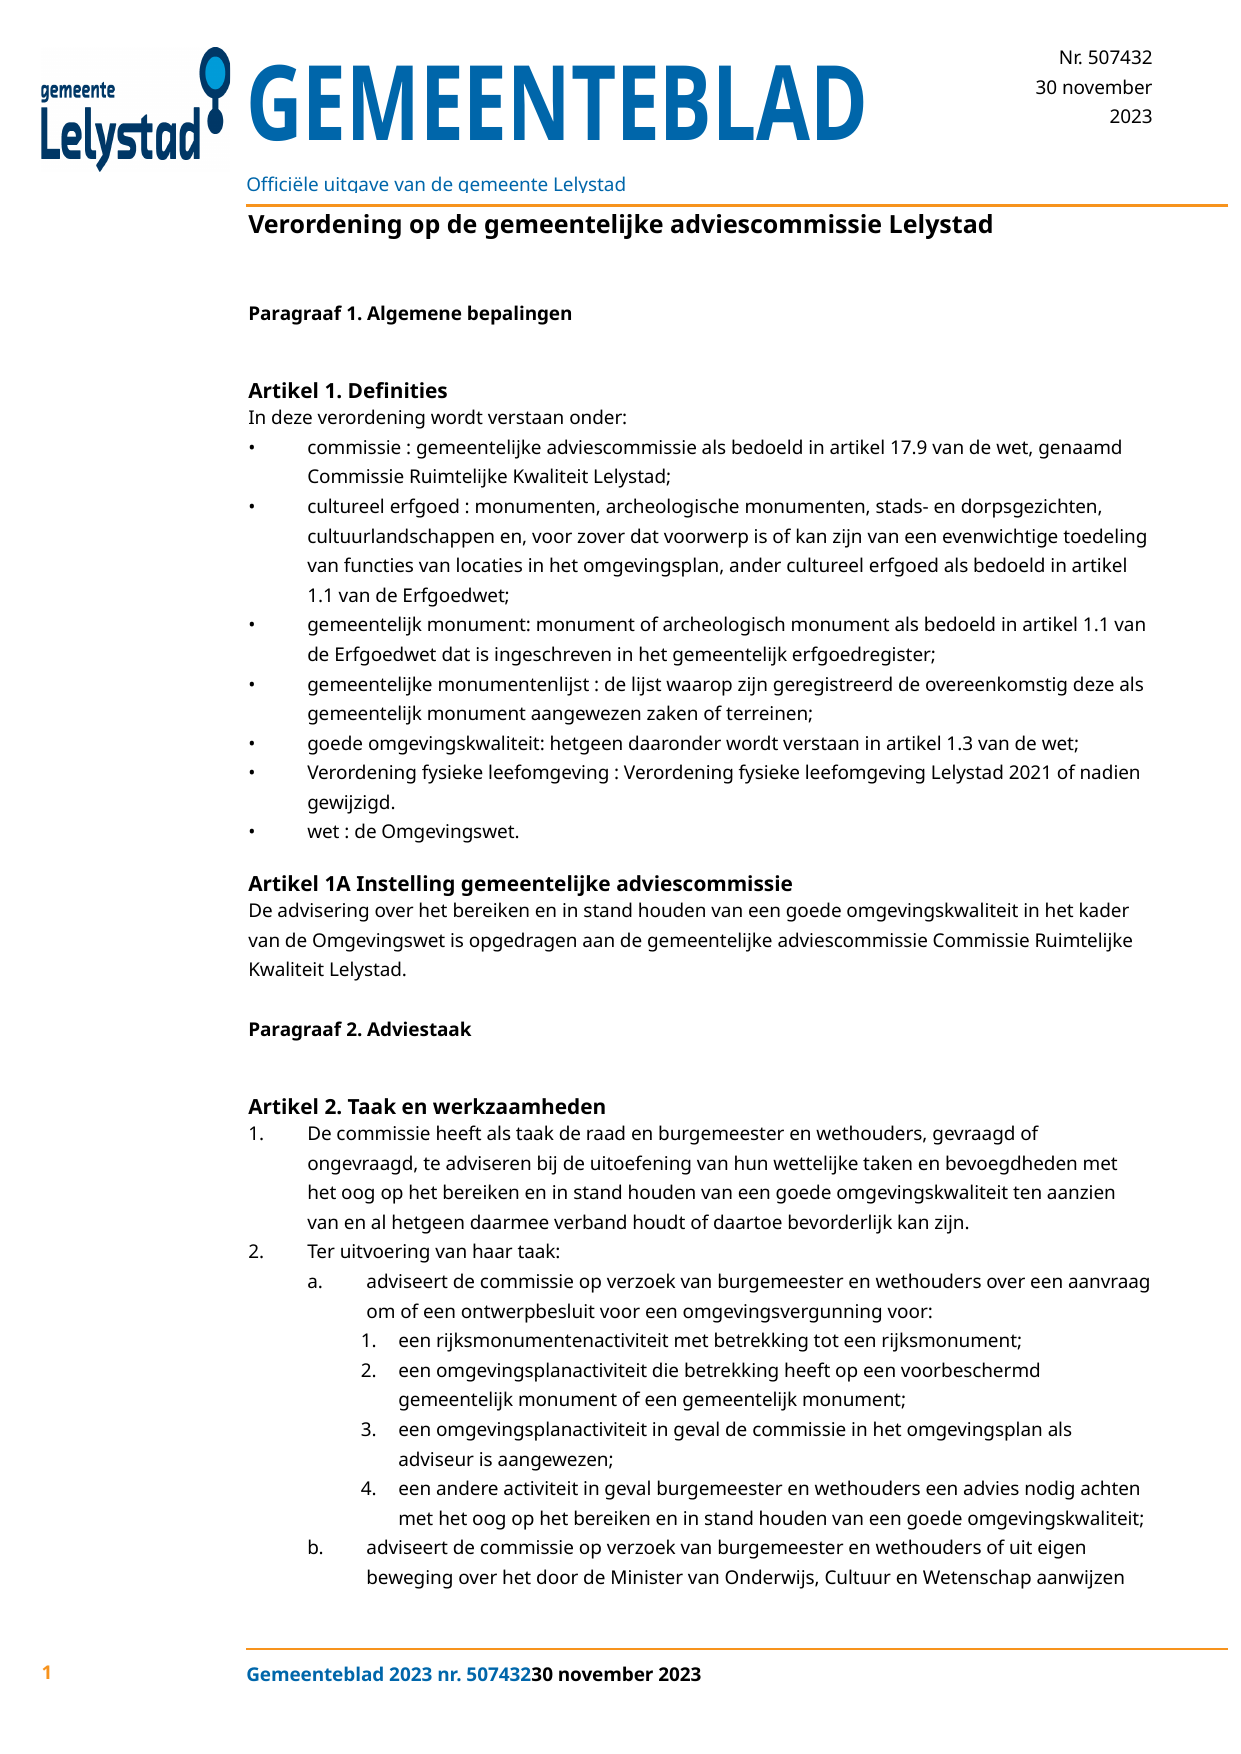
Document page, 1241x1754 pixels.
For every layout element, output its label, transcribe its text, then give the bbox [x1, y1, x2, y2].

list adviseert de commissie op verzoek van burgemeester en wethouders of uit eigen beweging over het door de Minister van Onderwijs, Cultuur en Wetenschap aanwijzen [307, 1534, 1152, 1590]
text Artikel 1A Instelling gemeentelijke adviescommissie [248, 869, 1152, 897]
list een rijksmonumentenactiviteit met betrekking tot een rijksmonument; [361, 1327, 1152, 1353]
list een omgevingsplanactiviteit die betrekking heeft op een voorbeschermd gemeentelijk monument of een gemeentelijk monument; [361, 1357, 1152, 1412]
list cultureel erfgoed : monumenten, archeologische monumenten, stads- en dorpsgezichten, cultuurlandschappen en, voor zover dat voorwerp is of kan zijn van een evenwichtige toedeling van functies van locaties in het omgevingsplan, ander cultureel erfgoed als bedoeld in artikel 1.1 van de Erfgoedwet; [248, 493, 1152, 608]
text Artikel 1. Definities [248, 376, 1152, 404]
list Ter uitvoering van haar taak: [248, 1239, 1152, 1264]
list goede omgevingskwaliteit: hetgeen daaronder wordt verstaan in artikel 1.3 van de wet; [248, 730, 1152, 756]
text Artikel 2. Taak en werkzaamheden [248, 1092, 1152, 1120]
list Verordening fysieke leefomgeving : Verordening fysieke leefomgeving Lelystad 2021 of nadien gewijzigd. [248, 759, 1152, 815]
list De commissie heeft als taak de raad en burgemeester en wethouders, gevraagd of ongevraagd, te adviseren bij de uitoefening van hun wettelijke taken en bevoegdheden met het oog op het bereiken en in stand houden van een goede omgevingskwaliteit ten aanzien van en al hetgeen daarmee verband houdt of daartoe bevorderlijk kan zijn. [248, 1120, 1152, 1235]
picture [41, 47, 231, 172]
list wet : de Omgevingswet. [248, 819, 1152, 844]
list gemeentelijke monumentenlijst : de lijst waarop zijn geregistreerd de overeenkomstig deze als gemeentelijk monument aangewezen zaken of terreinen; [248, 671, 1152, 726]
text De advisering over het bereiken en in stand houden van een goede omgevingskwaliteit in het kader van de Omgevingswet is opgedragen aan de gemeentelijke adviescommissie Commissie Ruimtelijke Kwaliteit Lelystad. [248, 897, 1152, 982]
list een omgevingsplanactiviteit in geval de commissie in het omgevingsplan als adviseur is aangewezen; [361, 1416, 1152, 1472]
list een andere activiteit in geval burgemeester en wethouders een advies nodig achten met het oog op het bereiken en in stand houden van een goede omgevingskwaliteit; [361, 1475, 1152, 1531]
text Verordening op de gemeentelijke adviescommissie Lelystad [248, 207, 1152, 241]
text In deze verordening wordt verstaan onder: [248, 404, 1152, 430]
text Paragraaf 2. Adviestaak [248, 1016, 1152, 1042]
list commissie : gemeentelijke adviescommissie als bedoeld in artikel 17.9 van de wet, genaamd Commissie Ruimtelijke Kwaliteit Lelystad; [248, 434, 1152, 489]
list gemeentelijk monument: monument of archeologisch monument als bedoeld in artikel 1.1 van de Erfgoedwet dat is ingeschreven in het gemeentelijk erfgoedregister; [248, 612, 1152, 667]
list adviseert de commissie op verzoek van burgemeester en wethouders over een aanvraag om of een ontwerpbesluit voor een omgevingsvergunning voor: [307, 1268, 1152, 1324]
text Paragraaf 1. Algemene bepalingen [248, 300, 1152, 326]
